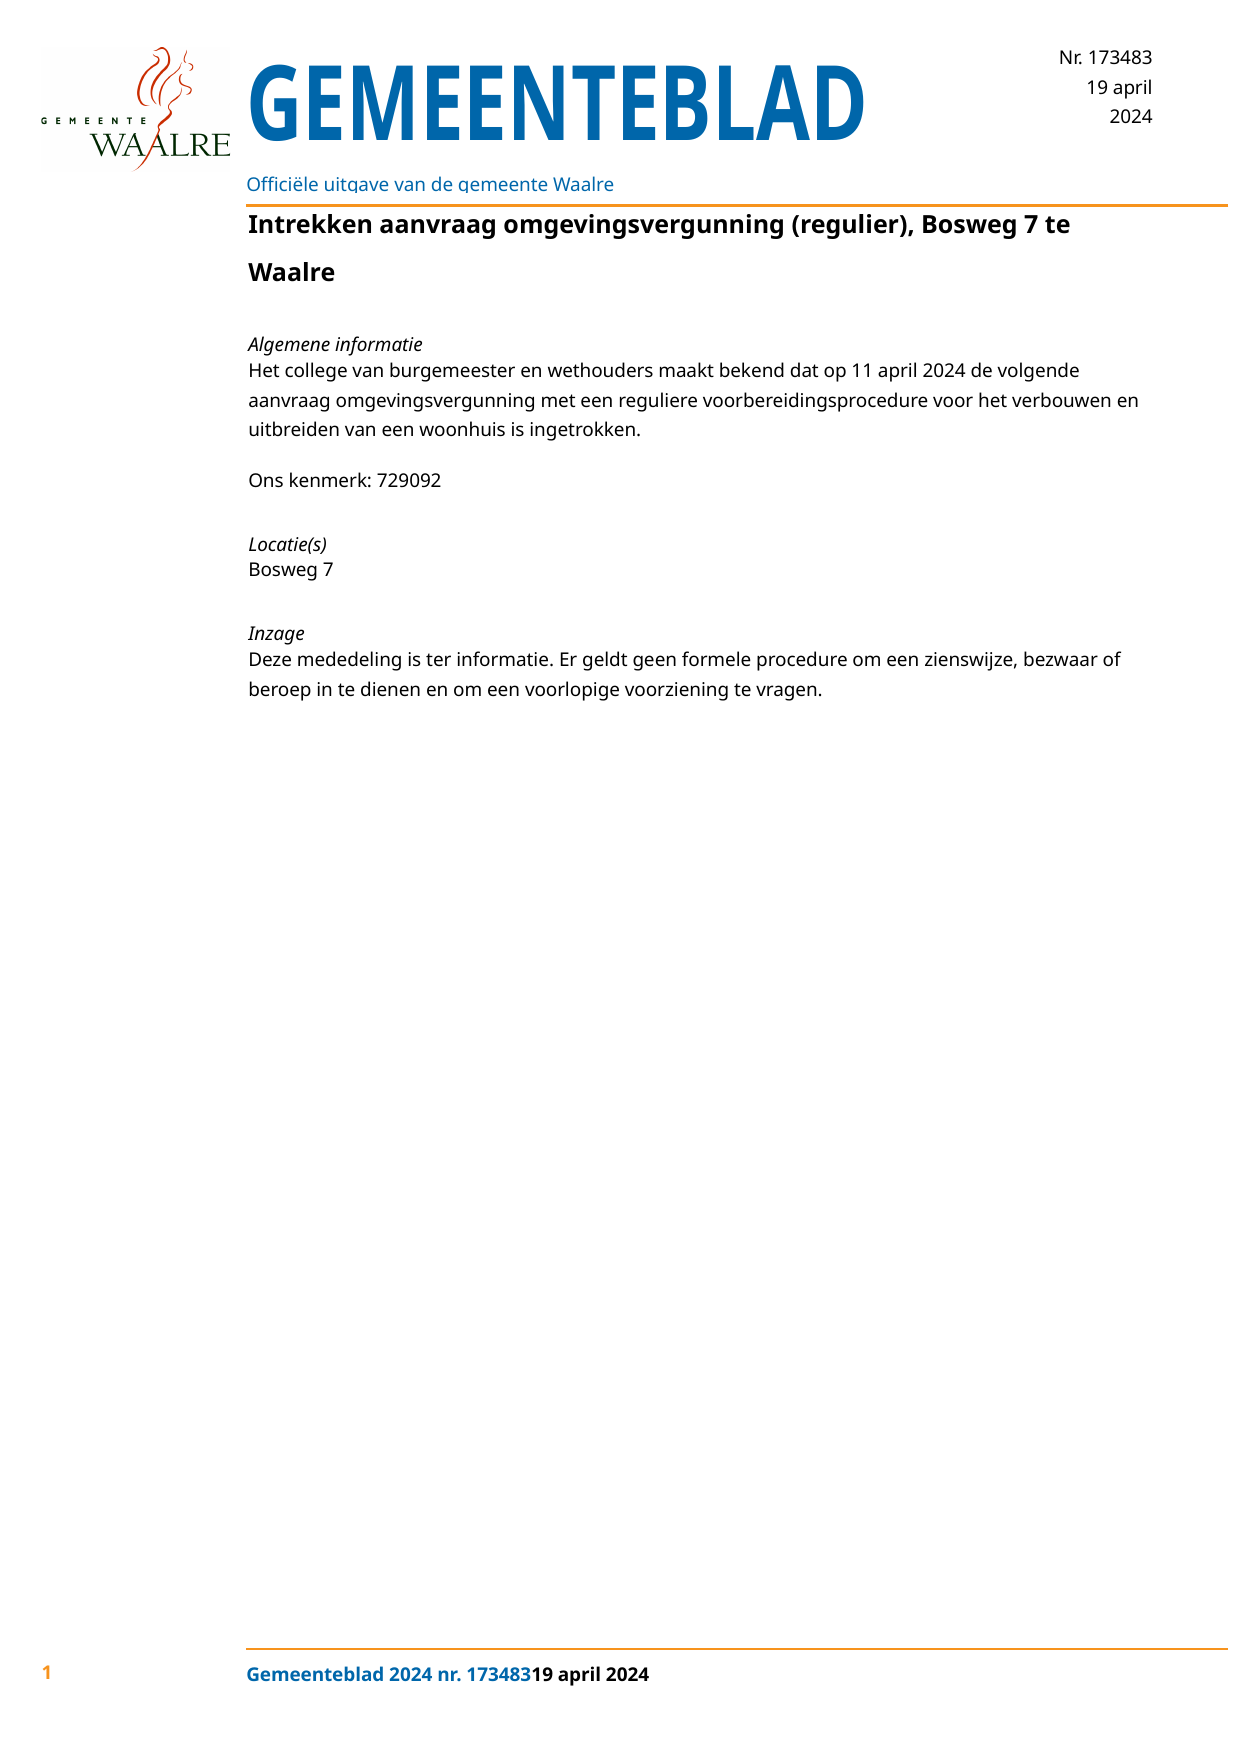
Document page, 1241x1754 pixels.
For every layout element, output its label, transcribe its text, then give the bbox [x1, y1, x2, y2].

text Inzage [248, 620, 1152, 646]
text Locatie(s) [248, 531, 1152, 556]
picture [41, 47, 231, 172]
text Bosweg 7 [248, 556, 1152, 582]
text Intrekken aanvraag omgevingsvergunning (regulier), Bosweg 7 te Waalre [248, 207, 1152, 288]
text Deze mededeling is ter informatie. Er geldt geen formele procedure om een zienswijze, bezwaar of beroep in te dienen en om een voorlopige voorziening te vragen. [248, 646, 1152, 701]
text Algemene informatie [248, 331, 1152, 357]
text Het college van burgemeester en wethouders maakt bekend dat op 11 april 2024 de volgende aanvraag omgevingsvergunning met een reguliere voorbereidingsprocedure voor het verbouwen en uitbreiden van een woonhuis is ingetrokken. [248, 357, 1152, 442]
text Ons kenmerk: 729092 [248, 467, 1152, 492]
